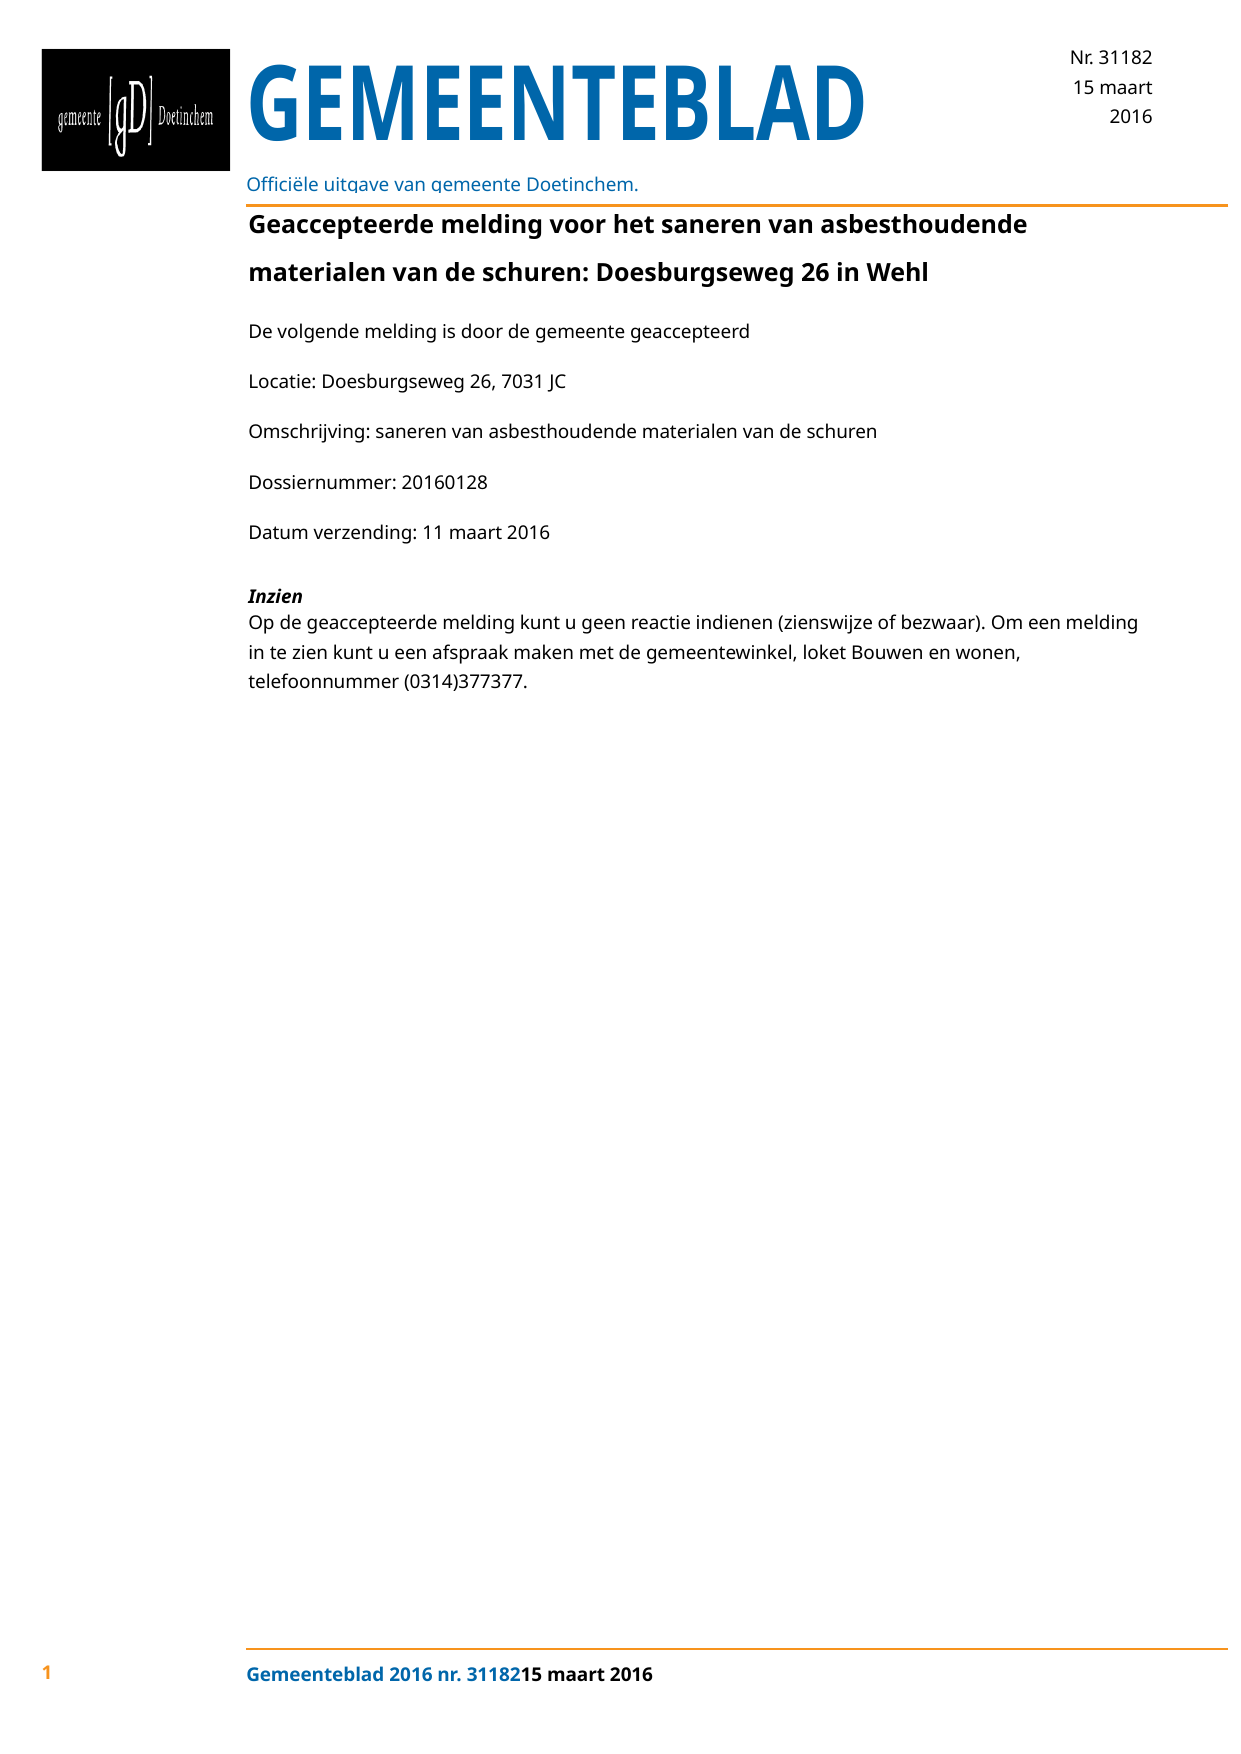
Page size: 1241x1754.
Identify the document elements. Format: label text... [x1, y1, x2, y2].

text Omschrijving: saneren van asbesthoudende materialen van de schuren [248, 419, 1152, 444]
text Op de geaccepteerde melding kunt u geen reactie indienen (zienswijze of bezwaar). Om een melding in te zien kunt u een afspraak maken met de gemeentewinkel, loket Bouwen en wonen, telefoonnummer (0314)377377. [248, 609, 1152, 694]
text De volgende melding is door de gemeente geaccepteerd [248, 318, 1152, 344]
text Datum verzending: 11 maart 2016 [248, 519, 1152, 545]
text Inzien [248, 583, 1152, 609]
picture [41, 47, 231, 172]
text Geaccepteerde melding voor het saneren van asbesthoudende materialen van de schuren: Doesburgseweg 26 in Wehl [248, 207, 1152, 288]
text Locatie: Doesburgseweg 26, 7031 JC [248, 368, 1152, 394]
text Dossiernummer: 20160128 [248, 469, 1152, 495]
